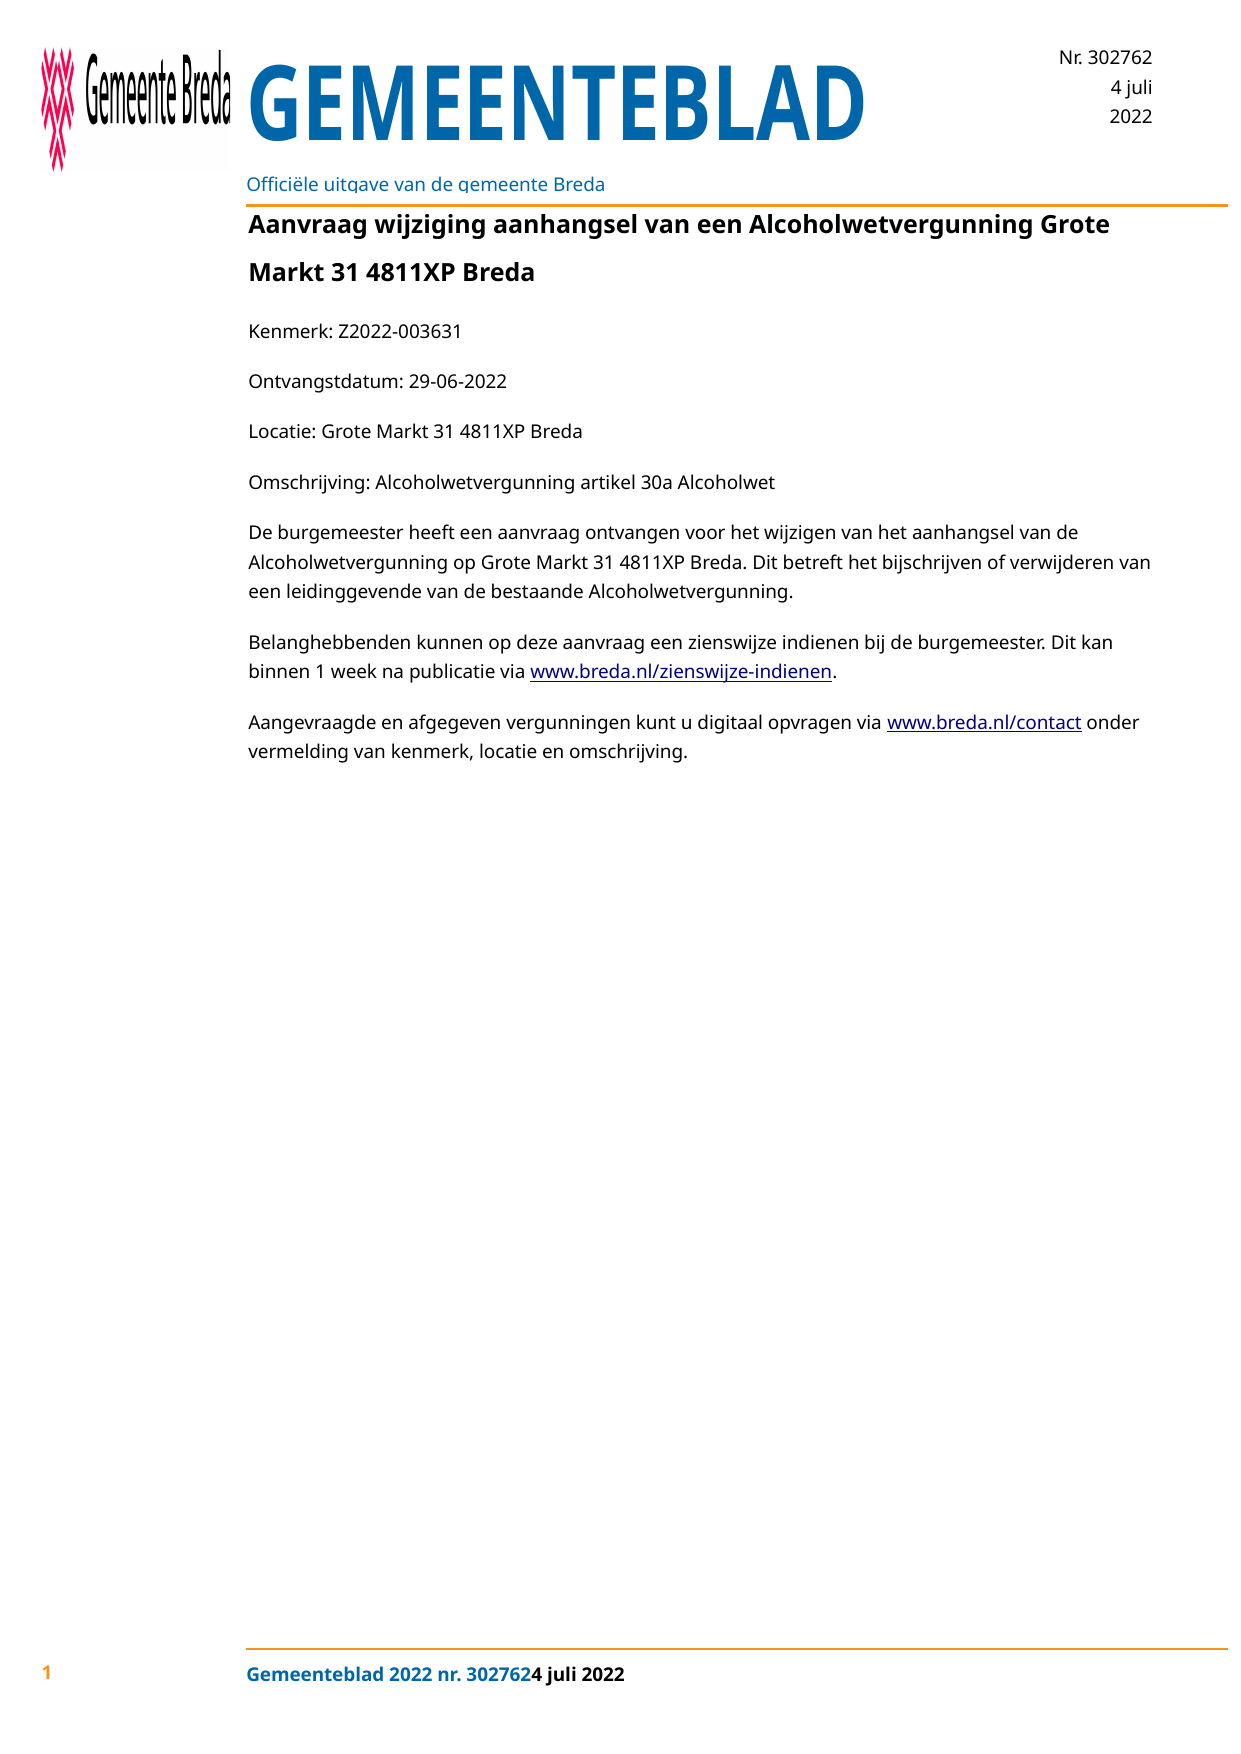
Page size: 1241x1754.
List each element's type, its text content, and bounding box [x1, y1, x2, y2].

text Aangevraagde en afgegeven vergunningen kunt u digitaal opvragen via www.breda.nl/contact onder vermelding van kenmerk, locatie en omschrijving. [248, 709, 1152, 764]
text De burgemeester heeft een aanvraag ontvangen voor het wijzigen van het aanhangsel van de Alcoholwetvergunning op Grote Markt 31 4811XP Breda. Dit betreft het bijschrijven of verwijderen van een leidinggevende van de bestaande Alcoholwetvergunning. [248, 519, 1152, 604]
text Omschrijving: Alcoholwetvergunning artikel 30a Alcoholwet [248, 469, 1152, 495]
text Kenmerk: Z2022-003631 [248, 318, 1152, 344]
text Belanghebbenden kunnen op deze aanvraag een zienswijze indienen bij de burgemeester. Dit kan binnen 1 week na publicatie via www.breda.nl/zienswijze-indienen. [248, 629, 1152, 684]
text Locatie: Grote Markt 31 4811XP Breda [248, 419, 1152, 444]
text Aanvraag wijziging aanhangsel van een Alcoholwetvergunning Grote Markt 31 4811XP Breda [248, 207, 1152, 288]
text Ontvangstdatum: 29-06-2022 [248, 368, 1152, 394]
picture [41, 47, 231, 172]
